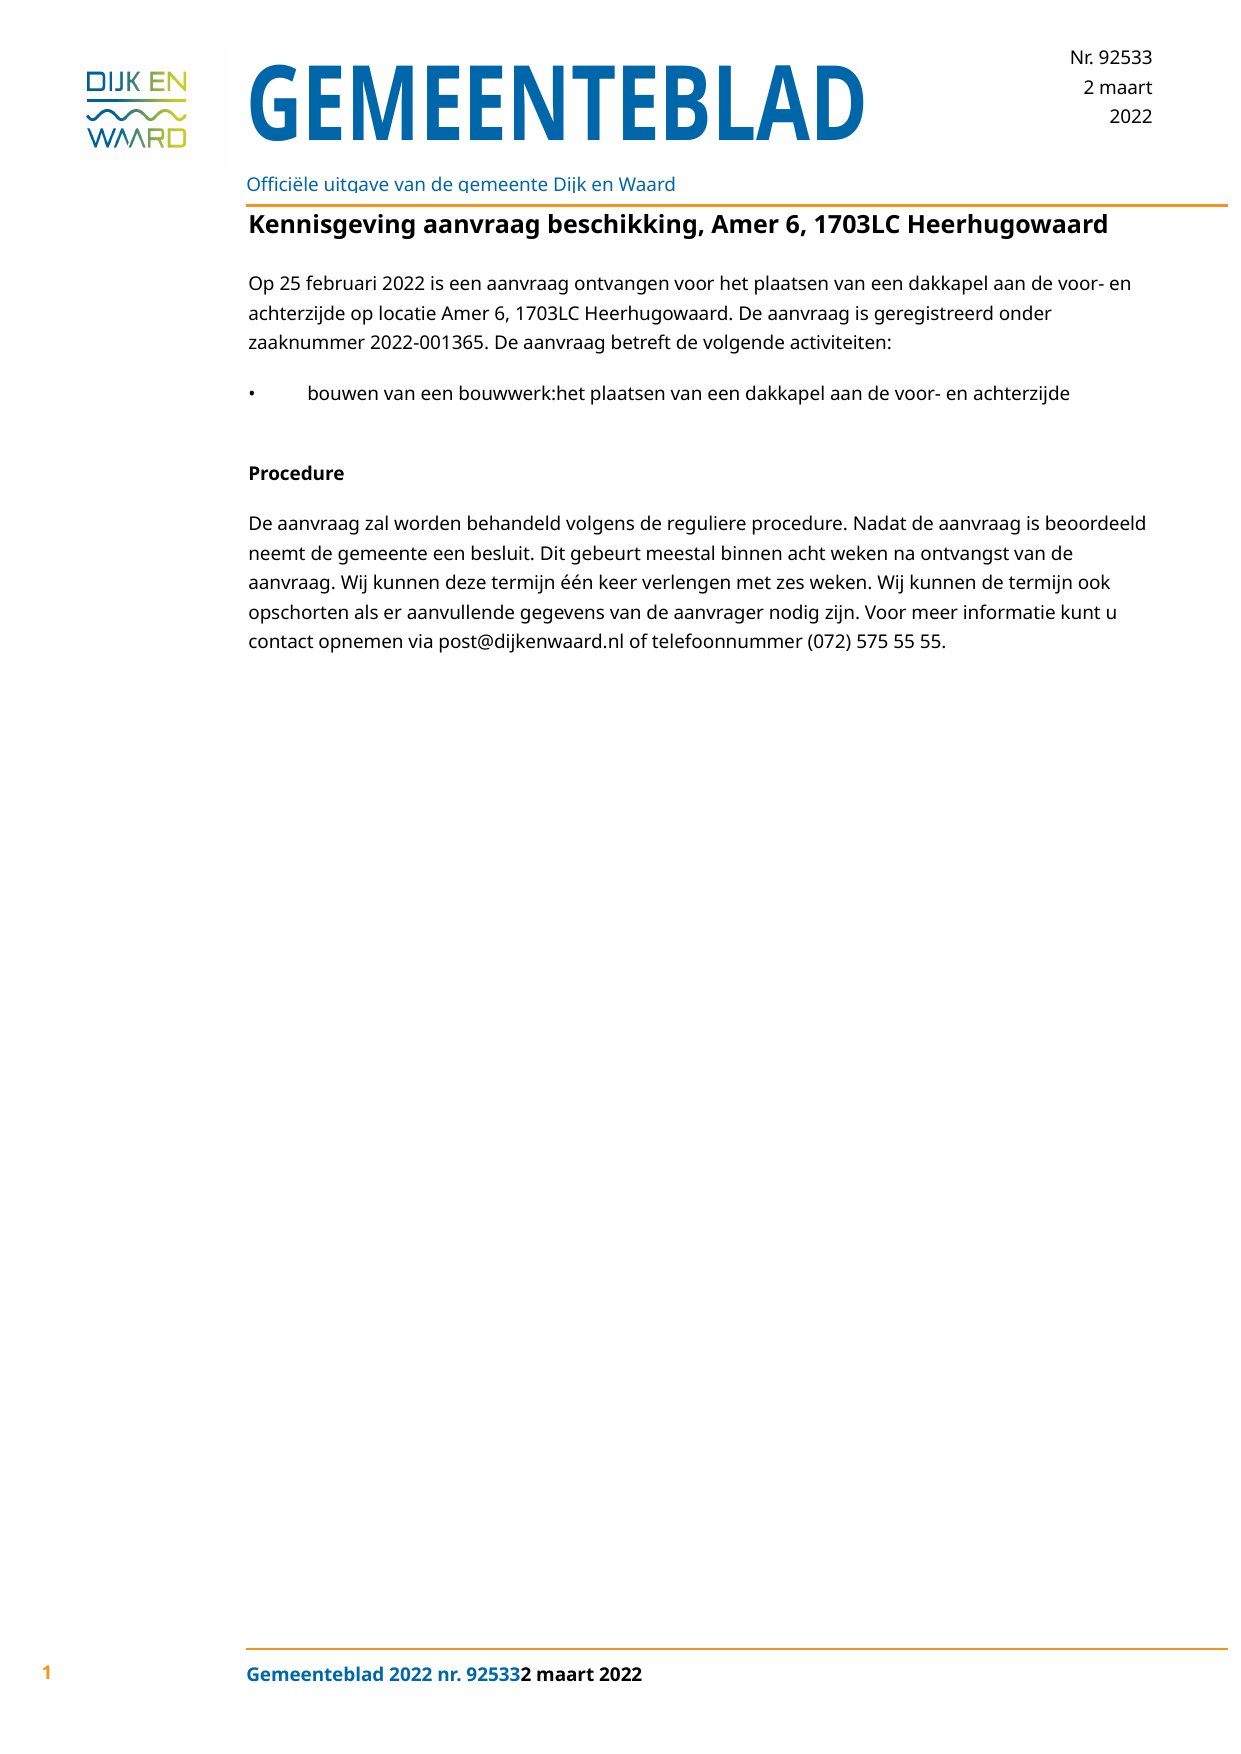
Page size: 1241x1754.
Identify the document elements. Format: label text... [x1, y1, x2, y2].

list bouwen van een bouwwerk:het plaatsen van een dakkapel aan de voor- en achterzijde [248, 380, 1152, 406]
text De aanvraag zal worden behandeld volgens de reguliere procedure. Nadat de aanvraag is beoordeeld neemt de gemeente een besluit. Dit gebeurt meestal binnen acht weken na ontvangst van de aanvraag. Wij kunnen deze termijn één keer verlengen met zes weken. Wij kunnen de termijn ook opschorten als er aanvullende gegevens van de aanvrager nodig zijn. Voor meer informatie kunt u contact opnemen via post@dijkenwaard.nl of telefoonnummer (072) 575 55 55. [248, 510, 1152, 654]
text Op 25 februari 2022 is een aanvraag ontvangen voor het plaatsen van een dakkapel aan de voor- en achterzijde op locatie Amer 6, 1703LC Heerhugowaard. De aanvraag is geregistreerd onder zaaknummer 2022-001365. De aanvraag betreft de volgende activiteiten: [248, 270, 1152, 355]
text Kennisgeving aanvraag beschikking, Amer 6, 1703LC Heerhugowaard [248, 207, 1152, 241]
picture [41, 47, 231, 172]
text Procedure [248, 460, 1152, 486]
